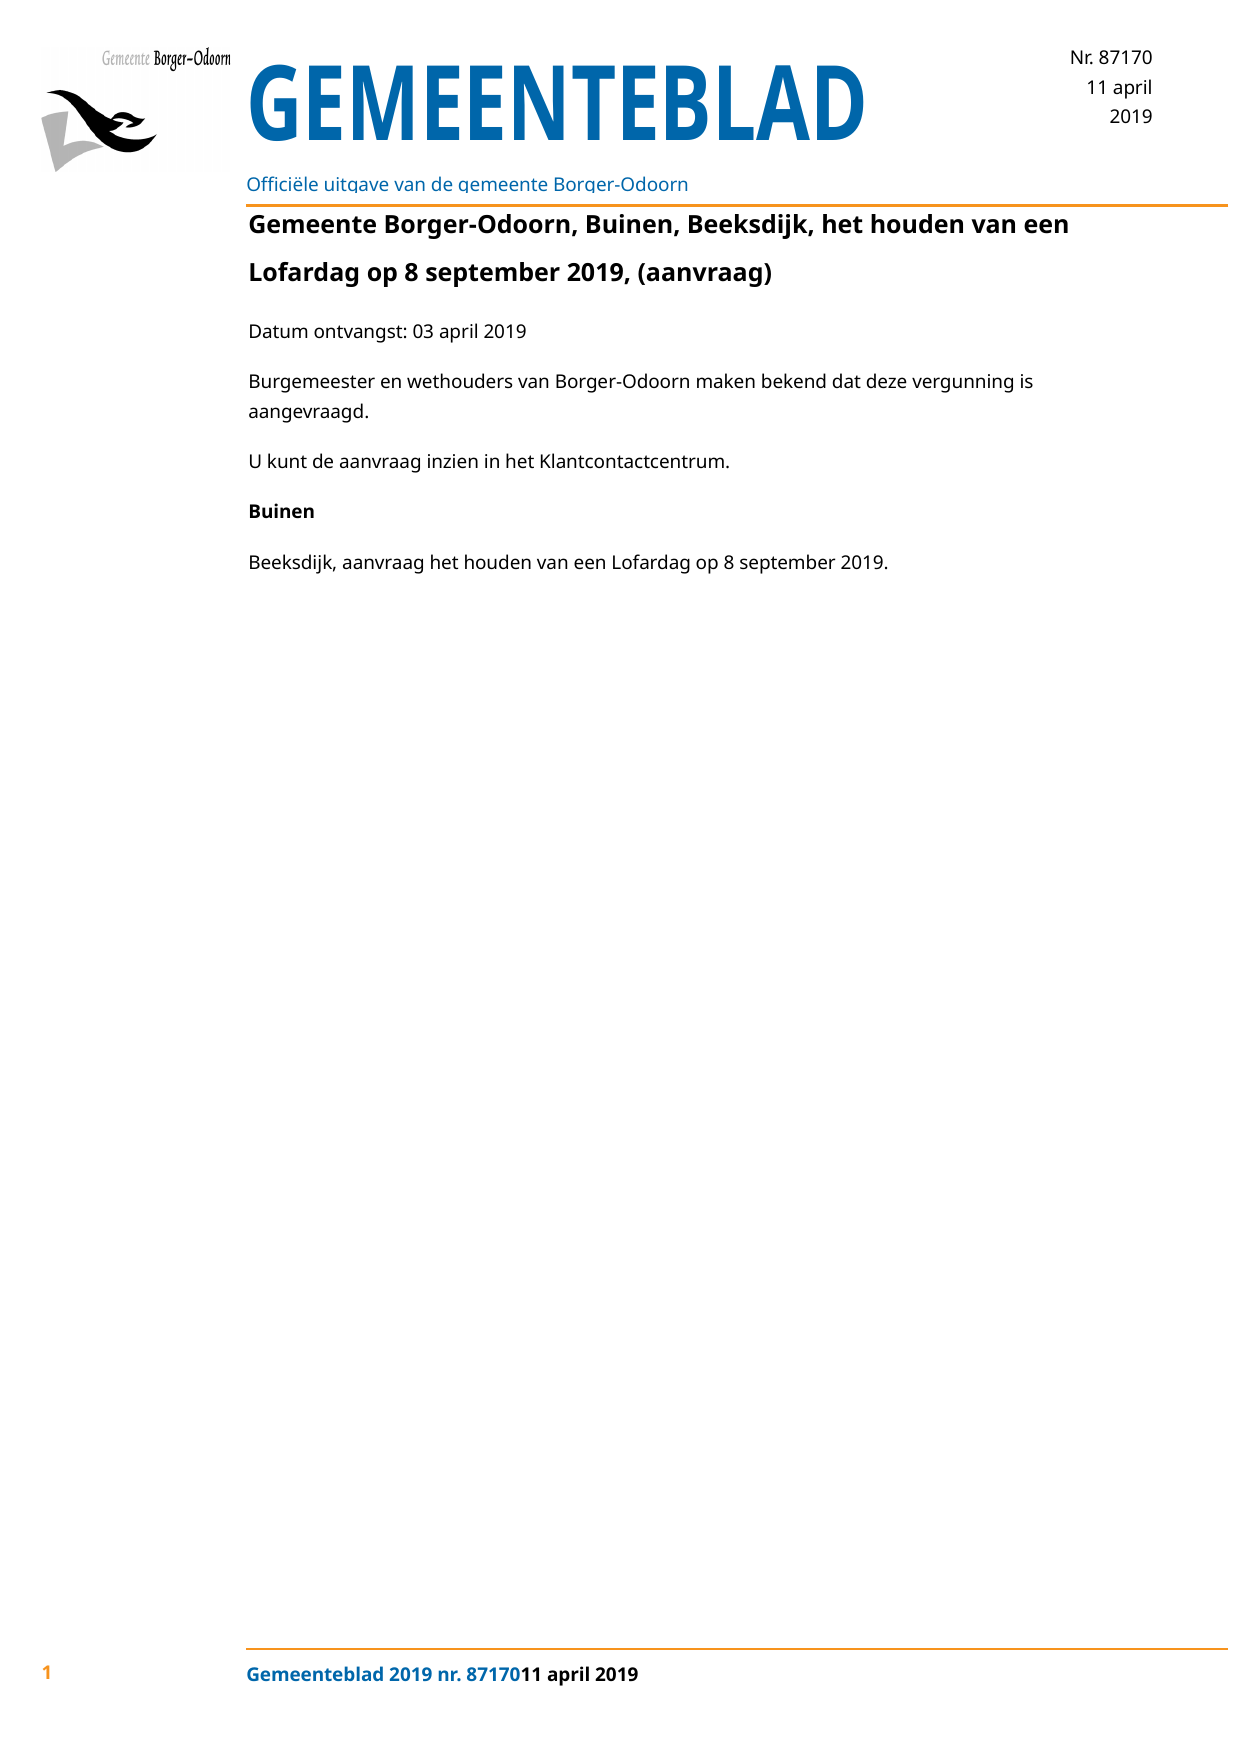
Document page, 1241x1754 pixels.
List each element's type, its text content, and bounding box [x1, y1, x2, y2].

text Burgemeester en wethouders van Borger-Odoorn maken bekend dat deze vergunning is aangevraagd. [248, 368, 1152, 424]
text U kunt de aanvraag inzien in het Klantcontactcentrum. [248, 448, 1152, 474]
text Buinen [248, 499, 1152, 524]
text Datum ontvangst: 03 april 2019 [248, 318, 1152, 344]
text Gemeente Borger-Odoorn, Buinen, Beeksdijk, het houden van een Lofardag op 8 september 2019, (aanvraag) [248, 207, 1152, 288]
text Beeksdijk, aanvraag het houden van een Lofardag op 8 september 2019. [248, 549, 1152, 575]
picture [41, 47, 231, 172]
